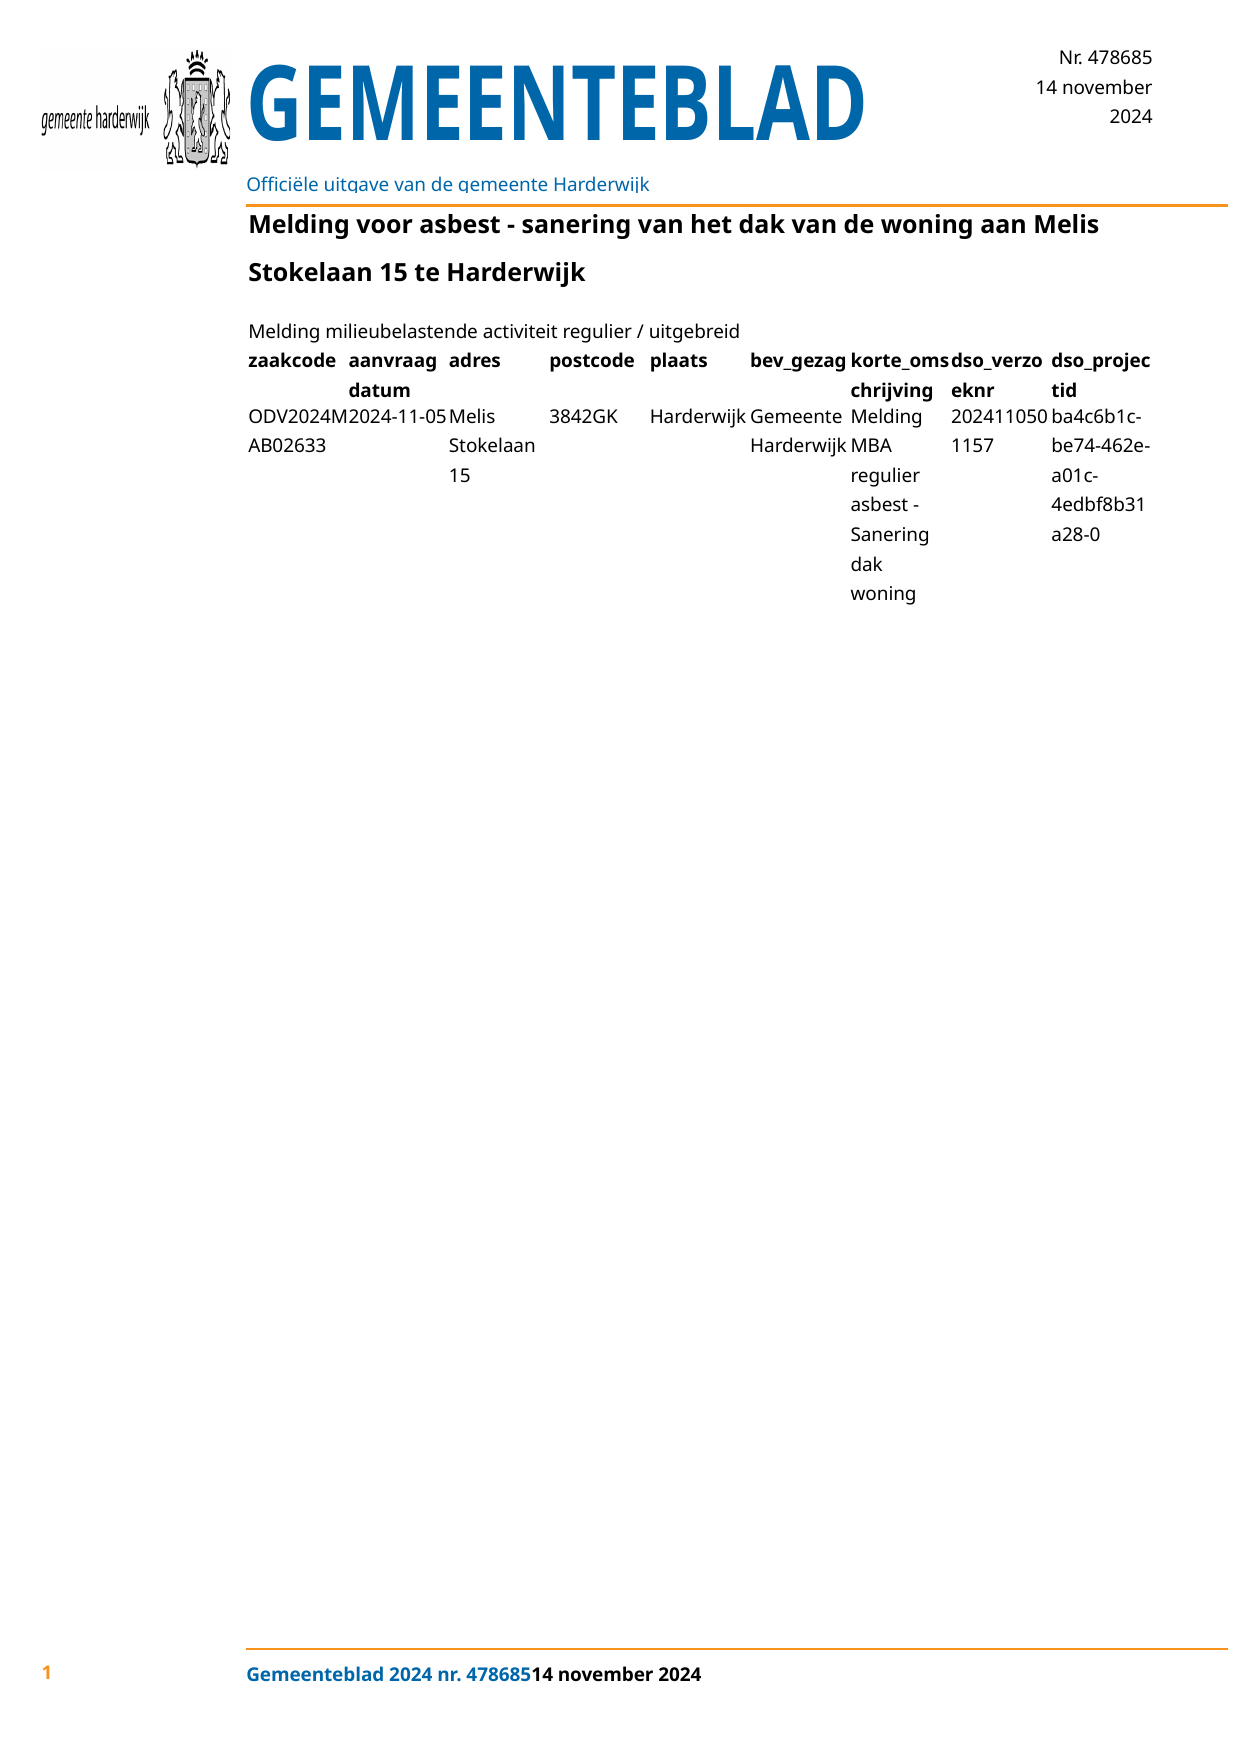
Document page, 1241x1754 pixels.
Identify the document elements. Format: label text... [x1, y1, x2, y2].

table_cell Melis Stokelaan 15 [449, 403, 549, 606]
table_header dso_projectid [1051, 348, 1152, 403]
text Melding milieubelastende activiteit regulier / uitgebreid [248, 318, 1152, 344]
table_header korte_omschrijving [850, 348, 951, 403]
picture [41, 47, 231, 172]
table_cell ODV2024MAB02633 [248, 403, 348, 606]
table_header dso_verzoeknr [951, 348, 1051, 403]
table_header adres [449, 348, 549, 403]
table_cell Melding MBA regulier asbest - Sanering dak woning [850, 403, 951, 606]
text Melding voor asbest - sanering van het dak van de woning aan Melis Stokelaan 15 te Harderwijk [248, 207, 1152, 288]
table_cell 3842GK [549, 403, 649, 606]
table_cell Gemeente Harderwijk [750, 403, 850, 606]
table_cell 2024110501157 [951, 403, 1051, 606]
table_header aanvraagdatum [348, 348, 449, 403]
table_cell ba4c6b1c-be74-462e-a01c-4edbf8b31a28-0 [1051, 403, 1152, 606]
table_header bev_gezag [750, 348, 850, 403]
table_cell Harderwijk [650, 403, 750, 606]
table_header plaats [650, 348, 750, 403]
table_header zaakcode [248, 348, 348, 403]
table_cell 2024-11-05 [348, 403, 449, 606]
table_header postcode [549, 348, 649, 403]
